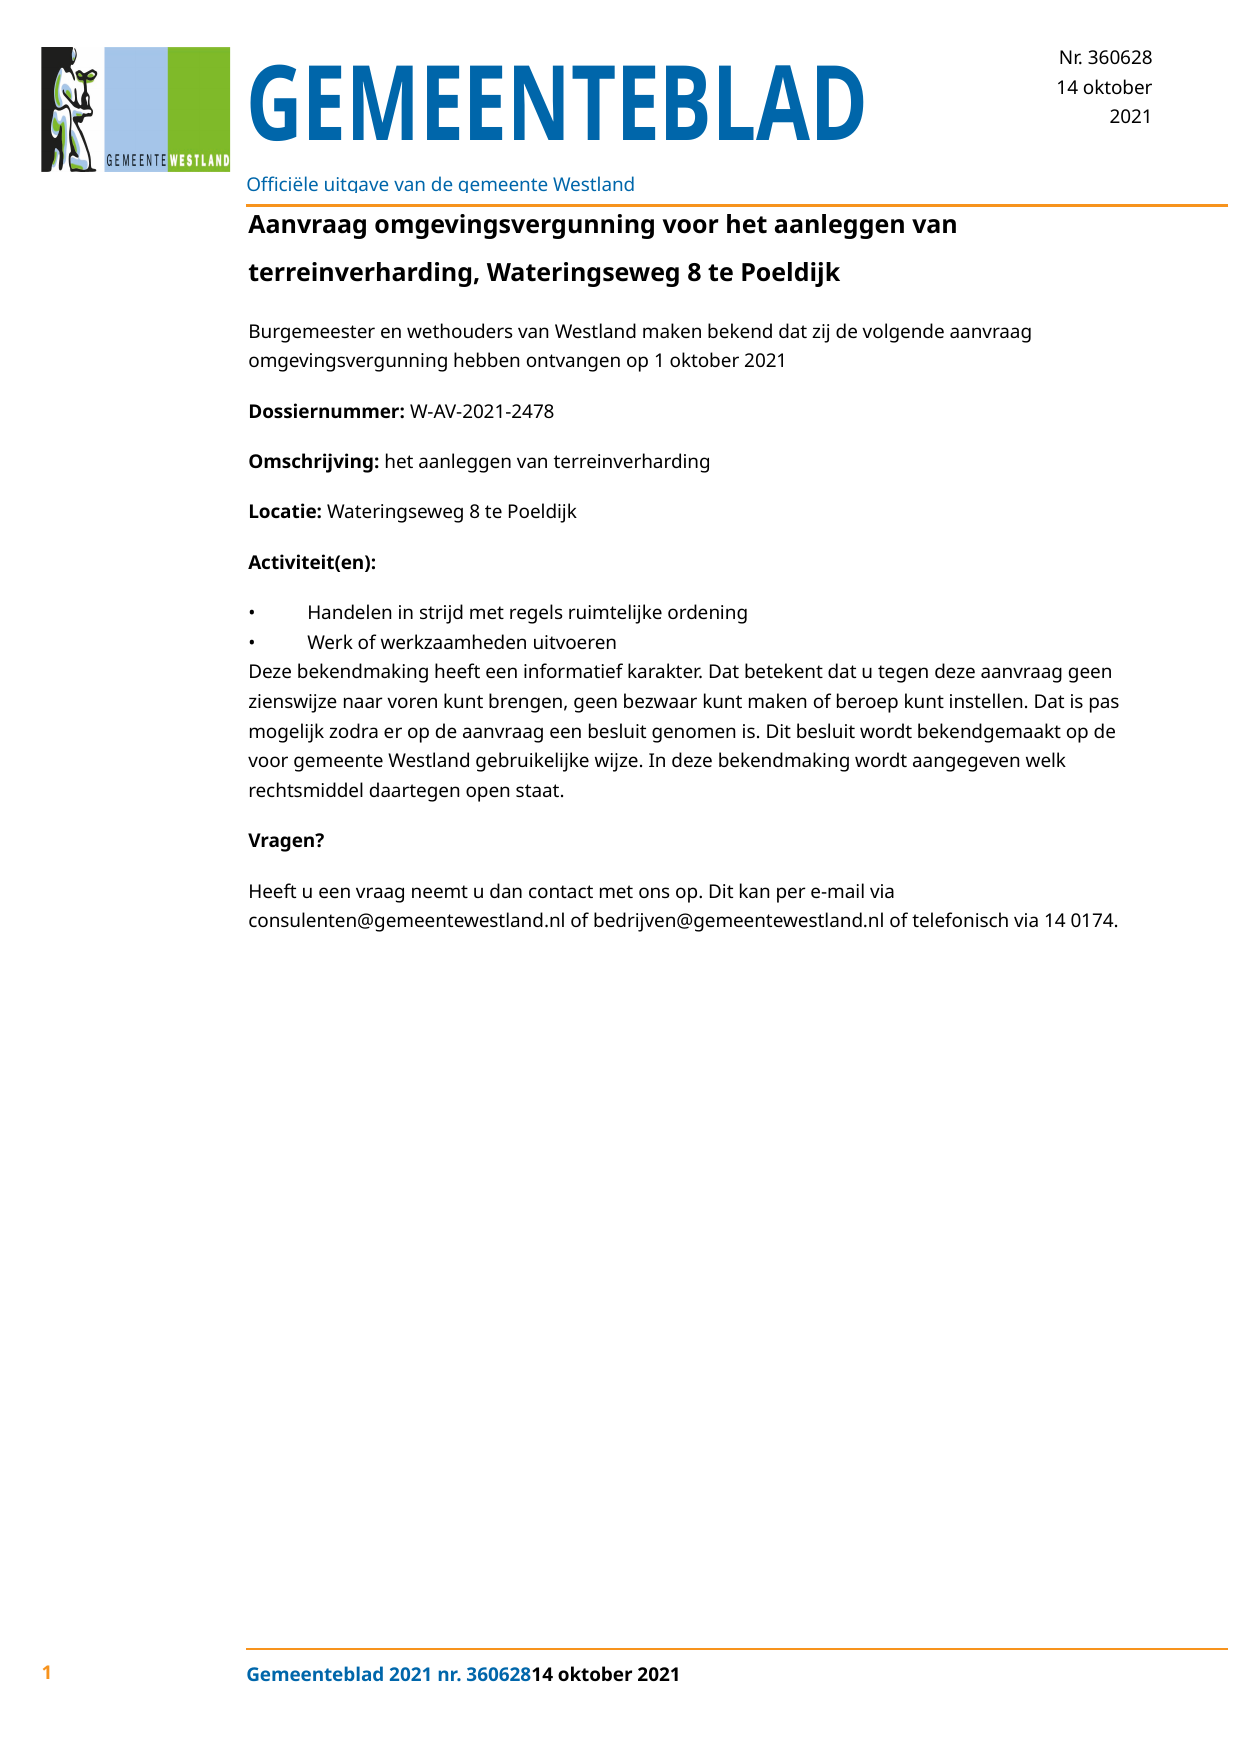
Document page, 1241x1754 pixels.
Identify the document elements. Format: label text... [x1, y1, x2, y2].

text Heeft u een vraag neemt u dan contact met ons op. Dit kan per e-mail via consulenten@gemeentewestland.nl of bedrijven@gemeentewestland.nl of telefonisch via 14 0174. [248, 878, 1152, 933]
text Activiteit(en): [248, 549, 1152, 575]
list Werk of werkzaamheden uitvoeren [248, 629, 1152, 655]
list Handelen in strijd met regels ruimtelijke ordening [248, 599, 1152, 625]
text Omschrijving: het aanleggen van terreinverharding [248, 448, 1152, 474]
text Burgemeester en wethouders van Westland maken bekend dat zij de volgende aanvraag omgevingsvergunning hebben ontvangen op 1 oktober 2021 [248, 318, 1152, 373]
text Deze bekendmaking heeft een informatief karakter. Dat betekent dat u tegen deze aanvraag geen zienswijze naar voren kunt brengen, geen bezwaar kunt maken of beroep kunt instellen. Dat is pas mogelijk zodra er op de aanvraag een besluit genomen is. Dit besluit wordt bekendgemaakt op de voor gemeente Westland gebruikelijke wijze. In deze bekendmaking wordt aangegeven welk rechtsmiddel daartegen open staat. [248, 659, 1152, 803]
text Vragen? [248, 827, 1152, 853]
picture [41, 47, 231, 172]
text Dossiernummer: W-AV-2021-2478 [248, 398, 1152, 424]
text Aanvraag omgevingsvergunning voor het aanleggen van terreinverharding, Wateringseweg 8 te Poeldijk [248, 207, 1152, 288]
text Locatie: Wateringseweg 8 te Poeldijk [248, 499, 1152, 524]
